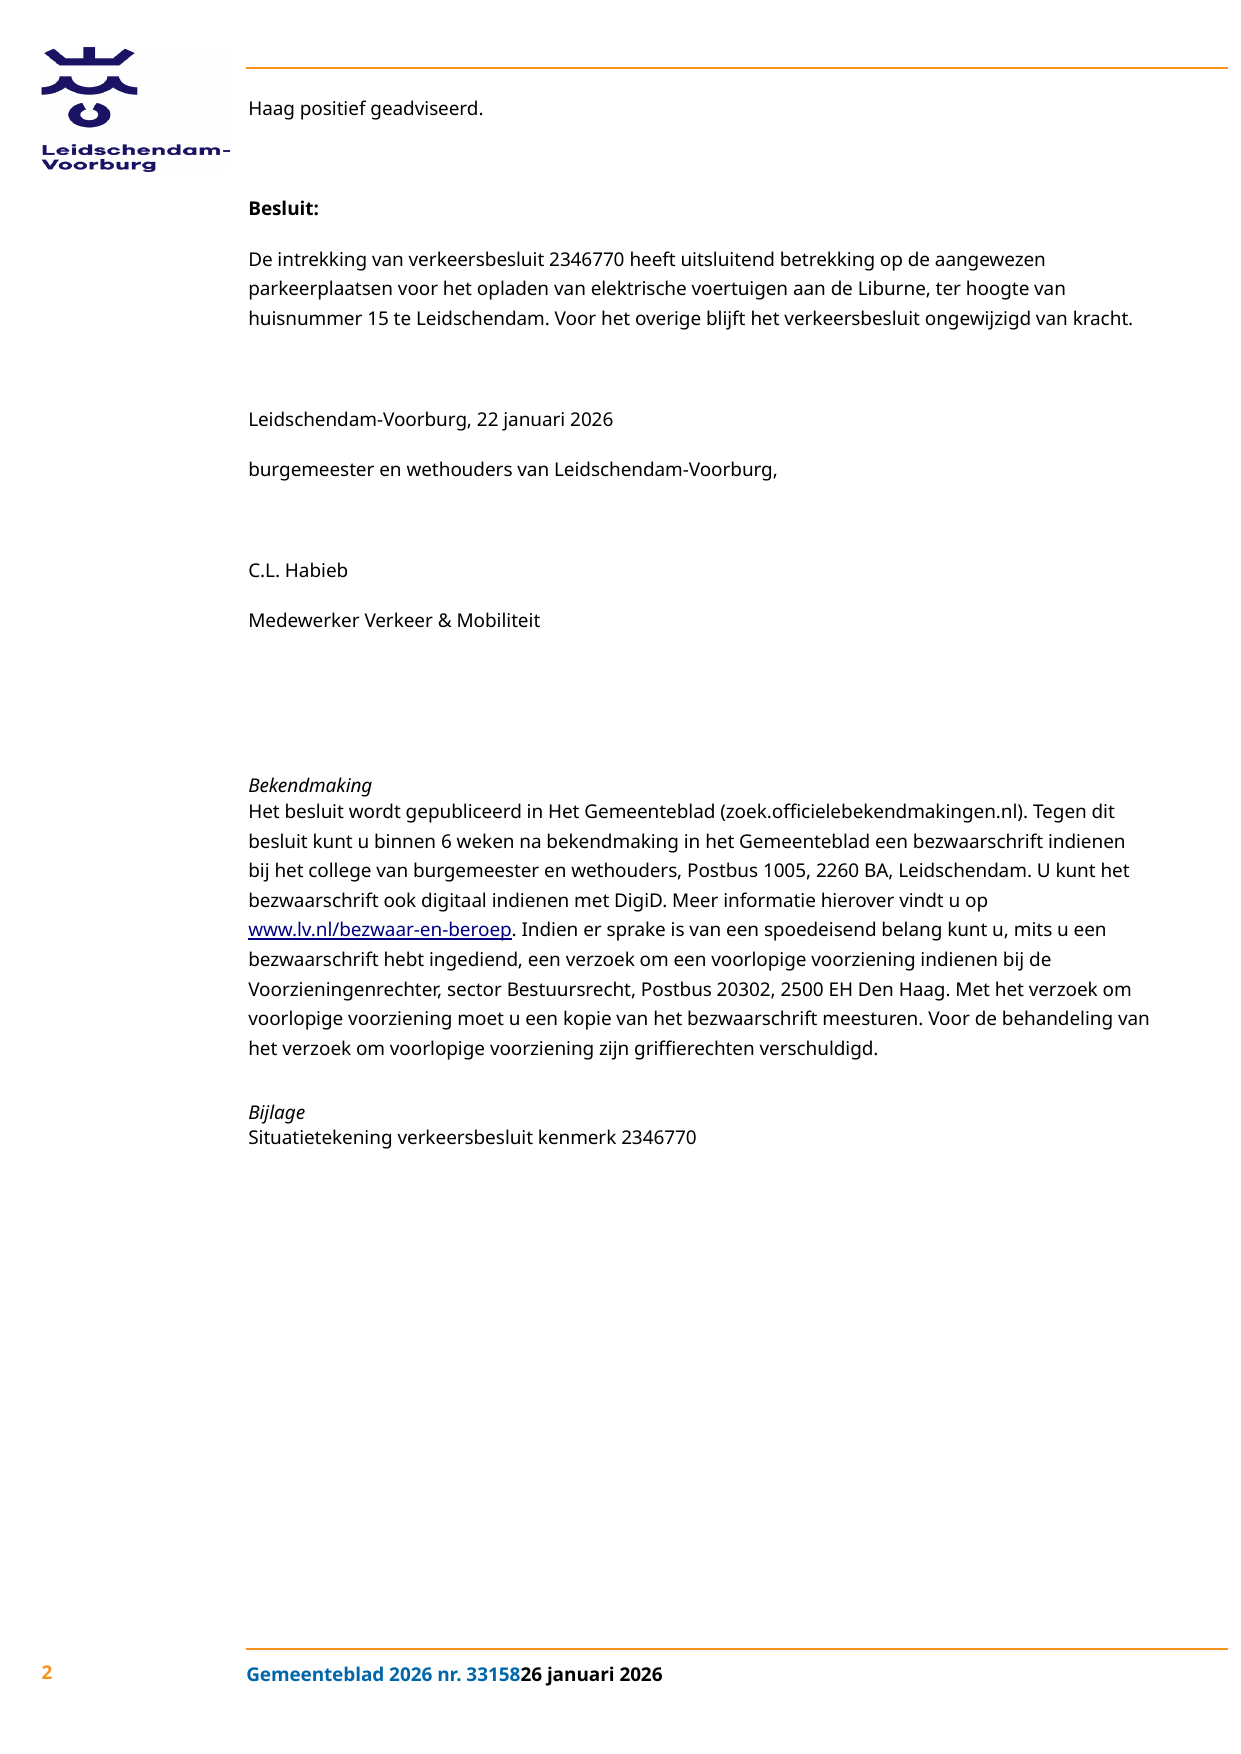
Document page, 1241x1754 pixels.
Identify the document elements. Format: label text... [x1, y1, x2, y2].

text Medewerker Verkeer & Mobiliteit [248, 608, 1152, 633]
text Besluit: [248, 196, 1152, 221]
text Bijlage [248, 1099, 1152, 1124]
text De intrekking van verkeersbesluit 2346770 heeft uitsluitend betrekking op de aangewezen parkeerplaatsen voor het opladen van elektrische voertuigen aan de Liburne, ter hoogte van huisnummer 15 te Leidschendam. Voor het overige blijft het verkeersbesluit ongewijzigd van kracht. [248, 246, 1152, 331]
text Haag positief geadviseerd. [248, 95, 1152, 121]
text C.L. Habieb [248, 557, 1152, 583]
text burgemeester en wethouders van Leidschendam-Voorburg, [248, 456, 1152, 482]
text Het besluit wordt gepubliceerd in Het Gemeenteblad (zoek.officielebekendmakingen.nl). Tegen dit besluit kunt u binnen 6 weken na bekendmaking in het Gemeenteblad een bezwaarschrift indienen bij het college van burgemeester en wethouders, Postbus 1005, 2260 BA, Leidschendam. U kunt het bezwaarschrift ook digitaal indienen met DigiD. Meer informatie hierover vindt u op www.lv.nl/bezwaar-en-beroep. Indien er sprake is van een spoedeisend belang kunt u, mits u een bezwaarschrift hebt ingediend, een verzoek om een voorlopige voorziening indienen bij de Voorzieningenrechter, sector Bestuursrecht, Postbus 20302, 2500 EH Den Haag. Met het verzoek om voorlopige voorziening moet u een kopie van het bezwaarschrift meesturen. Voor de behandeling van het verzoek om voorlopige voorziening zijn griffierechten verschuldigd. [248, 798, 1152, 1061]
picture [41, 47, 231, 172]
text Situatietekening verkeersbesluit kenmerk 2346770 [248, 1124, 1152, 1150]
text Leidschendam-Voorburg, 22 januari 2026 [248, 406, 1152, 432]
text Bekendmaking [248, 772, 1152, 798]
